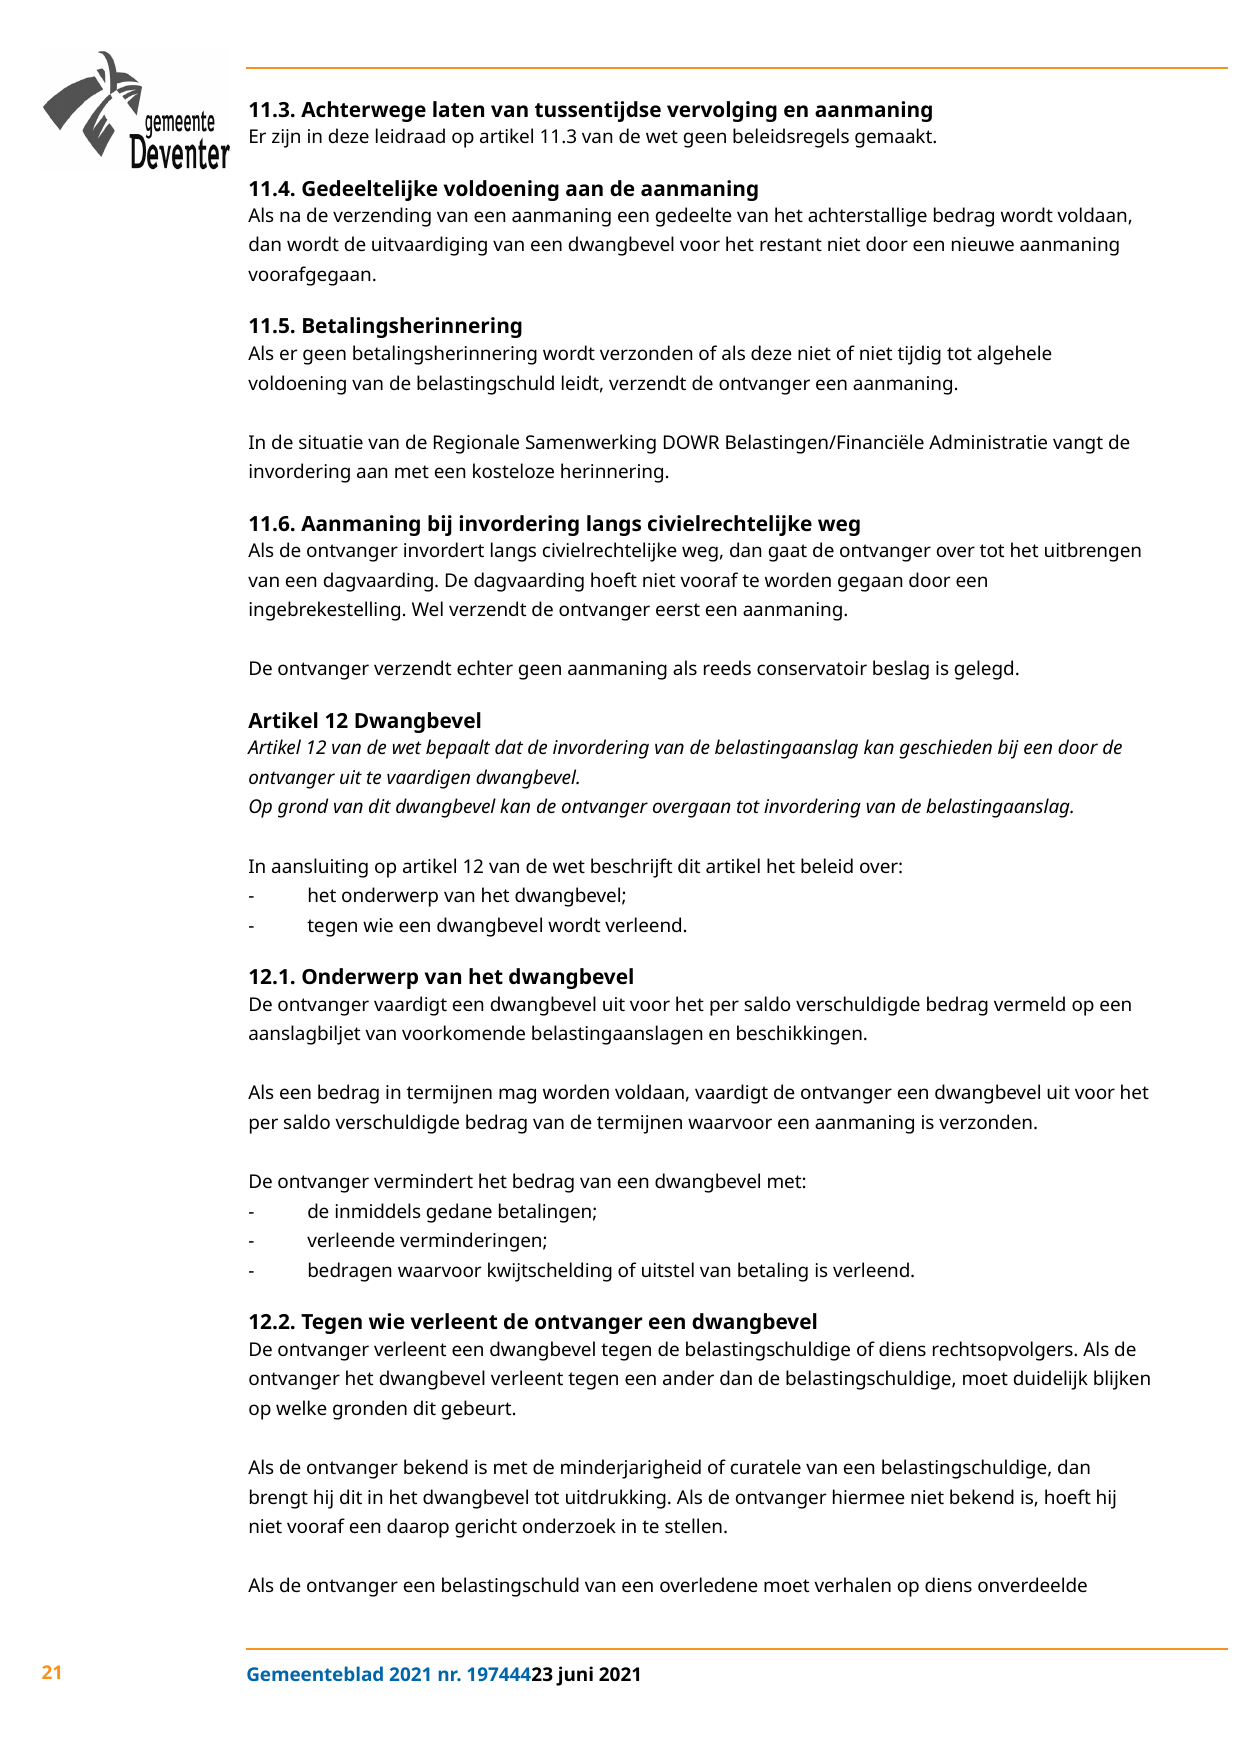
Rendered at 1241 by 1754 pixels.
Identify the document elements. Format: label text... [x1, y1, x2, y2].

text Artikel 12 Dwangbevel [248, 706, 1152, 734]
text Als na de verzending van een aanmaning een gedeelte van het achterstallige bedrag wordt voldaan, dan wordt de uitvaardiging van een dwangbevel voor het restant niet door een nieuwe aanmaning voorafgegaan. [248, 202, 1152, 287]
list de inmiddels gedane betalingen; [248, 1198, 1152, 1224]
text 11.3. Achterwege laten van tussentijdse vervolging en aanmaning [248, 95, 1152, 123]
text 12.1. Onderwerp van het dwangbevel [248, 962, 1152, 991]
text Er zijn in deze leidraad op artikel 11.3 van de wet geen beleidsregels gemaakt. [248, 123, 1152, 149]
text De ontvanger verleent een dwangbevel tegen de belastingschuldige of diens rechtsopvolgers. Als de ontvanger het dwangbevel verleent tegen een ander dan de belastingschuldige, moet duidelijk blijken op welke gronden dit gebeurt. [248, 1336, 1152, 1421]
list bedragen waarvoor kwijtschelding of uitstel van betaling is verleend. [248, 1257, 1152, 1283]
text De ontvanger vaardigt een dwangbevel uit voor het per saldo verschuldigde bedrag vermeld op een aanslagbiljet van voorkomende belastingaanslagen en beschikkingen. [248, 991, 1152, 1046]
text 11.6. Aanmaning bij invordering langs civielrechtelijke weg [248, 509, 1152, 537]
text In aansluiting op artikel 12 van de wet beschrijft dit artikel het beleid over: [248, 853, 1152, 878]
text 12.2. Tegen wie verleent de ontvanger een dwangbevel [248, 1307, 1152, 1336]
text 11.5. Betalingsherinnering [248, 312, 1152, 340]
text De ontvanger vermindert het bedrag van een dwangbevel met: [248, 1168, 1152, 1194]
text Als een bedrag in termijnen mag worden voldaan, vaardigt de ontvanger een dwangbevel uit voor het per saldo verschuldigde bedrag van de termijnen waarvoor een aanmaning is verzonden. [248, 1079, 1152, 1135]
text 11.4. Gedeeltelijke voldoening aan de aanmaning [248, 174, 1152, 202]
text De ontvanger verzendt echter geen aanmaning als reeds conservatoir beslag is gelegd. [248, 656, 1152, 681]
text Als de ontvanger bekend is met de minderjarigheid of curatele van een belastingschuldige, dan brengt hij dit in het dwangbevel tot uitdrukking. Als de ontvanger hiermee niet bekend is, hoeft hij niet vooraf een daarop gericht onderzoek in te stellen. [248, 1454, 1152, 1539]
text Artikel 12 van de wet bepaalt dat de invordering van de belastingaanslag kan geschieden bij een door de ontvanger uit te vaardigen dwangbevel. [248, 734, 1152, 790]
text In de situatie van de Regionale Samenwerking DOWR Belastingen/Financiële Administratie vangt de invordering aan met een kosteloze herinnering. [248, 429, 1152, 484]
text Als er geen betalingsherinnering wordt verzonden of als deze niet of niet tijdig tot algehele voldoening van de belastingschuld leidt, verzendt de ontvanger een aanmaning. [248, 340, 1152, 395]
list verleende verminderingen; [248, 1227, 1152, 1253]
list tegen wie een dwangbevel wordt verleend. [248, 912, 1152, 938]
text Op grond van dit dwangbevel kan de ontvanger overgaan tot invordering van de belastingaanslag. [248, 794, 1152, 819]
picture [41, 47, 231, 172]
text Als de ontvanger een belastingschuld van een overledene moet verhalen op diens onverdeelde [248, 1573, 1152, 1598]
list het onderwerp van het dwangbevel; [248, 882, 1152, 908]
text Als de ontvanger invordert langs civielrechtelijke weg, dan gaat de ontvanger over tot het uitbrengen van een dagvaarding. De dagvaarding hoeft niet vooraf te worden gegaan door een ingebrekestelling. Wel verzendt de ontvanger eerst een aanmaning. [248, 537, 1152, 622]
